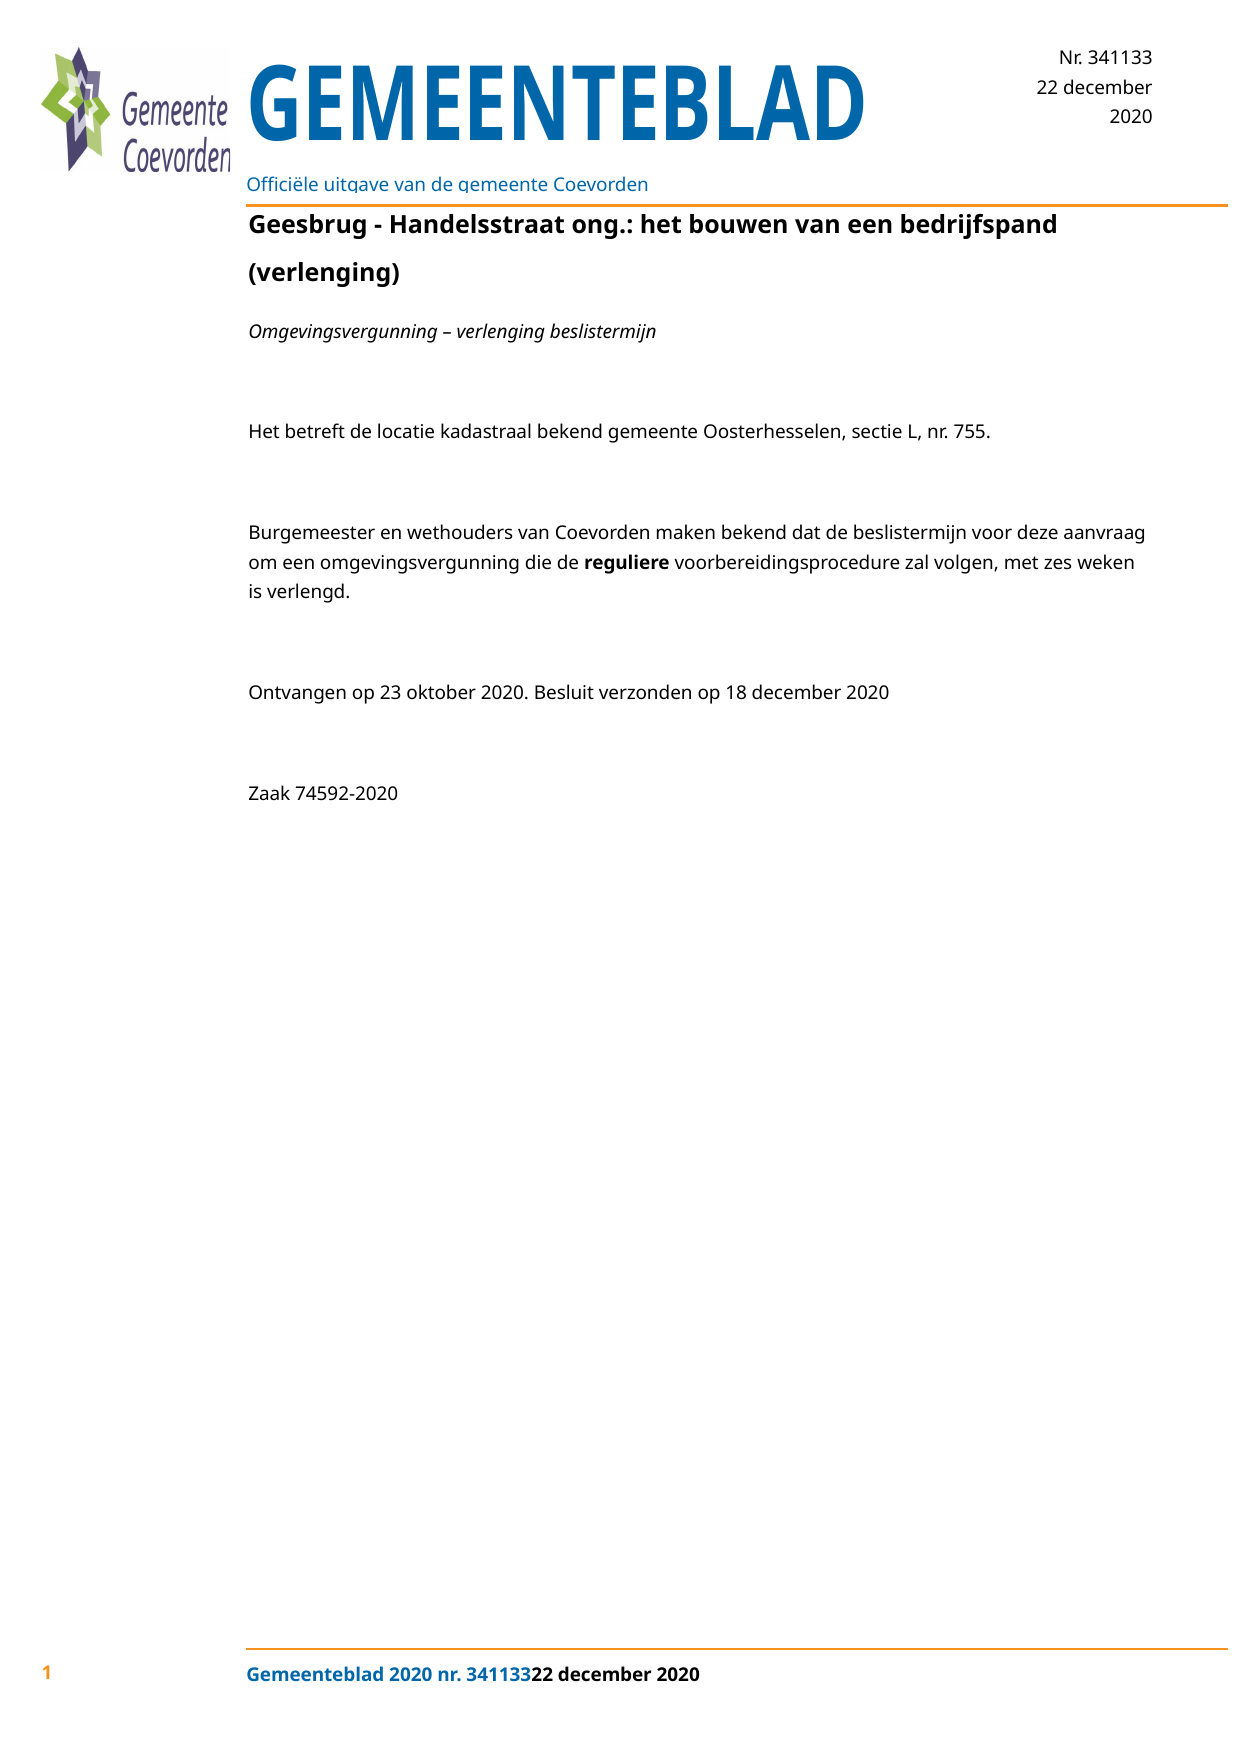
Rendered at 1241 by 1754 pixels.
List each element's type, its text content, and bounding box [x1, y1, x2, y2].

text Zaak 74592-2020 [248, 780, 1152, 806]
text Geesbrug - Handelsstraat ong.: het bouwen van een bedrijfspand (verlenging) [248, 207, 1152, 288]
picture [41, 47, 231, 172]
text Burgemeester en wethouders van Coevorden maken bekend dat de beslistermijn voor deze aanvraag om een omgevingsvergunning die de reguliere voorbereidingsprocedure zal volgen, met zes weken is verlengd. [248, 519, 1152, 604]
text Het betreft de locatie kadastraal bekend gemeente Oosterhesselen, sectie L, nr. 755. [248, 419, 1152, 444]
text Omgevingsvergunning – verlenging beslistermijn [248, 318, 1152, 344]
text Ontvangen op 23 oktober 2020. Besluit verzonden op 18 december 2020 [248, 679, 1152, 705]
